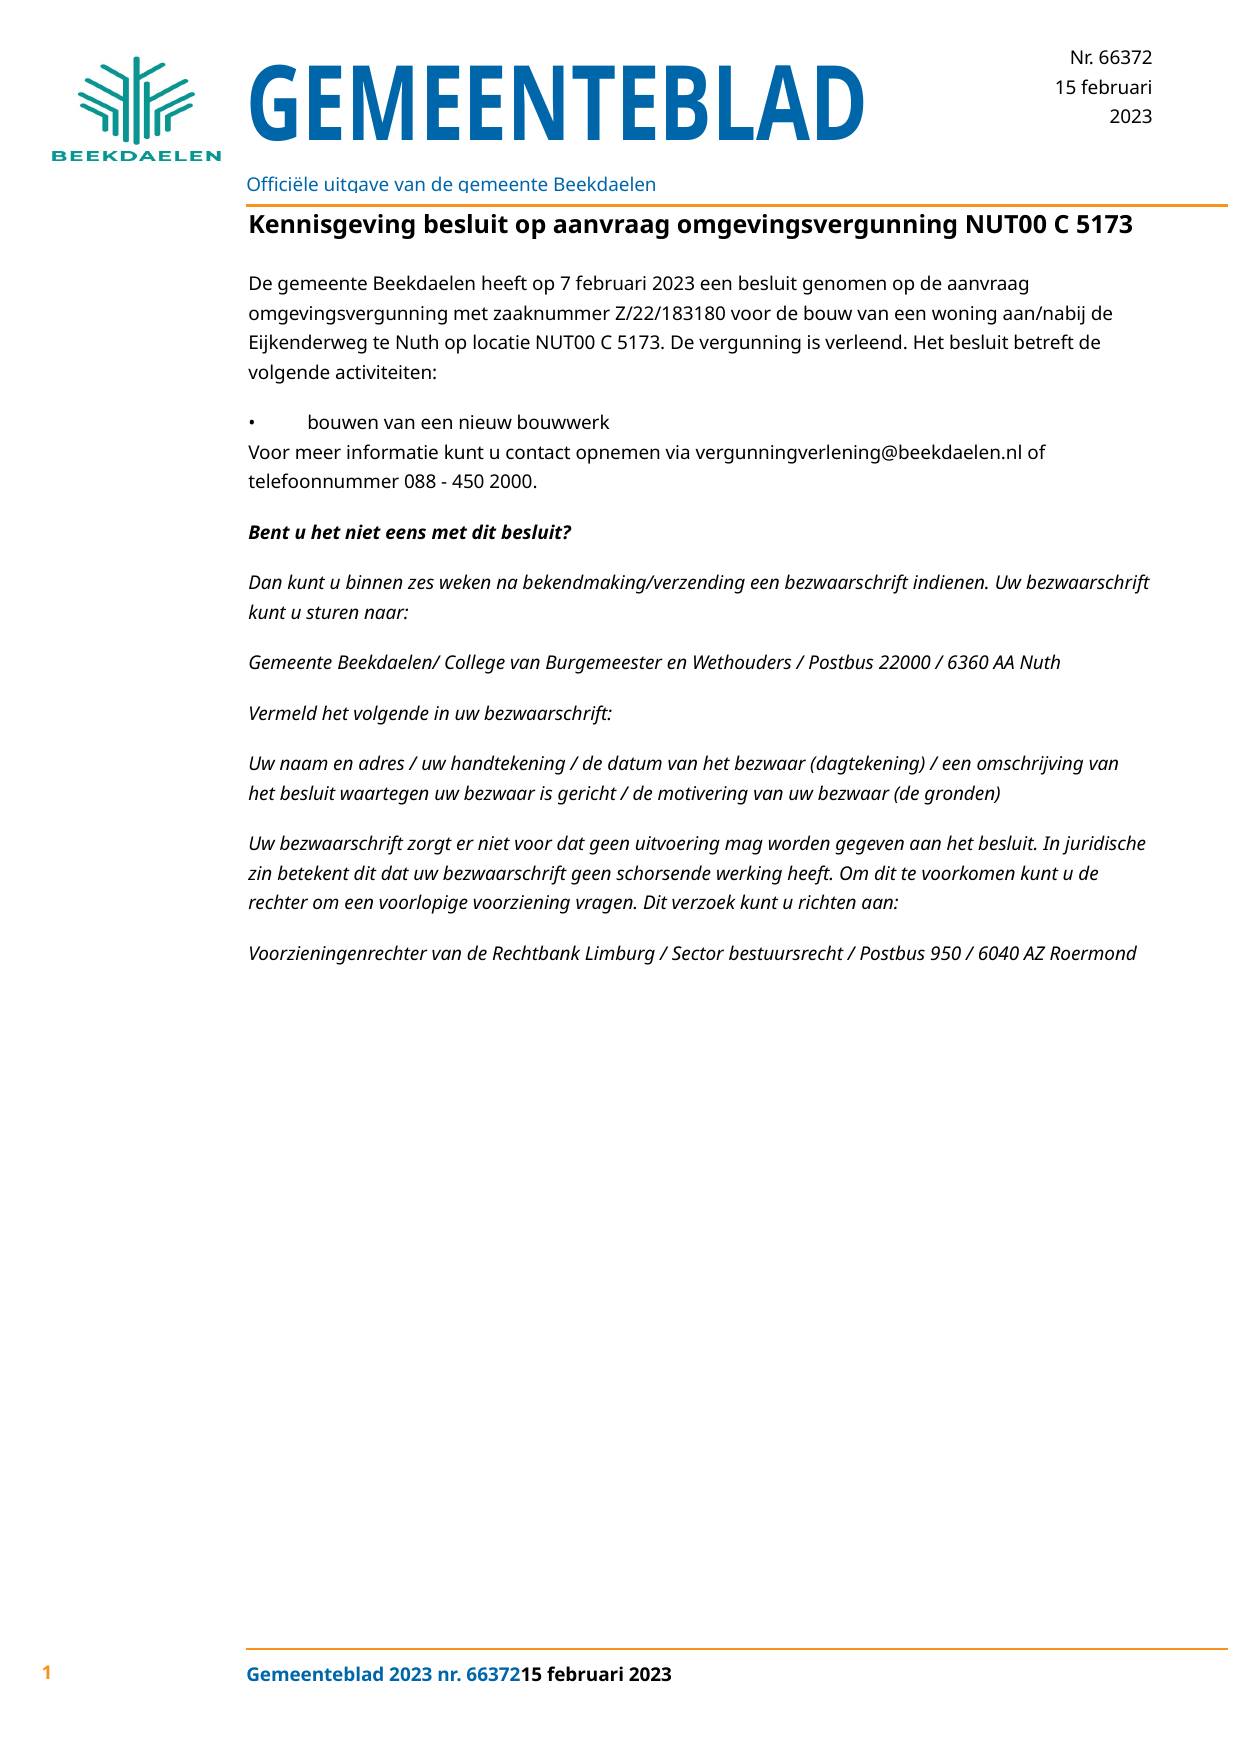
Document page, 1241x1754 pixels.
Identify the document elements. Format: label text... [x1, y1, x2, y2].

text Voor meer informatie kunt u contact opnemen via vergunningverlening@beekdaelen.nl of telefoonnummer 088 - 450 2000. [248, 439, 1152, 494]
list bouwen van een nieuw bouwwerk [248, 409, 1152, 435]
picture [41, 47, 231, 172]
text Uw bezwaarschrift zorgt er niet voor dat geen uitvoering mag worden gegeven aan het besluit. In juridische zin betekent dit dat uw bezwaarschrift geen schorsende werking heeft. Om dit te voorkomen kunt u de rechter om een voorlopige voorziening vragen. Dit verzoek kunt u richten aan: [248, 830, 1152, 915]
text Kennisgeving besluit op aanvraag omgevingsvergunning NUT00 C 5173 [248, 207, 1152, 241]
text Bent u het niet eens met dit besluit? [248, 519, 1152, 545]
text Dan kunt u binnen zes weken na bekendmaking/verzending een bezwaarschrift indienen. Uw bezwaarschrift kunt u sturen naar: [248, 569, 1152, 625]
text Voorzieningenrechter van de Rechtbank Limburg / Sector bestuursrecht / Postbus 950 / 6040 AZ Roermond [248, 940, 1152, 966]
text Gemeente Beekdaelen/ College van Burgemeester en Wethouders / Postbus 22000 / 6360 AA Nuth [248, 649, 1152, 675]
text De gemeente Beekdaelen heeft op 7 februari 2023 een besluit genomen op de aanvraag omgevingsvergunning met zaaknummer Z/22/183180 voor de bouw van een woning aan/nabij de Eijkenderweg te Nuth op locatie NUT00 C 5173. De vergunning is verleend. Het besluit betreft de volgende activiteiten: [248, 270, 1152, 385]
text Vermeld het volgende in uw bezwaarschrift: [248, 700, 1152, 726]
text Uw naam en adres / uw handtekening / de datum van het bezwaar (dagtekening) / een omschrijving van het besluit waartegen uw bezwaar is gericht / de motivering van uw bezwaar (de gronden) [248, 750, 1152, 806]
